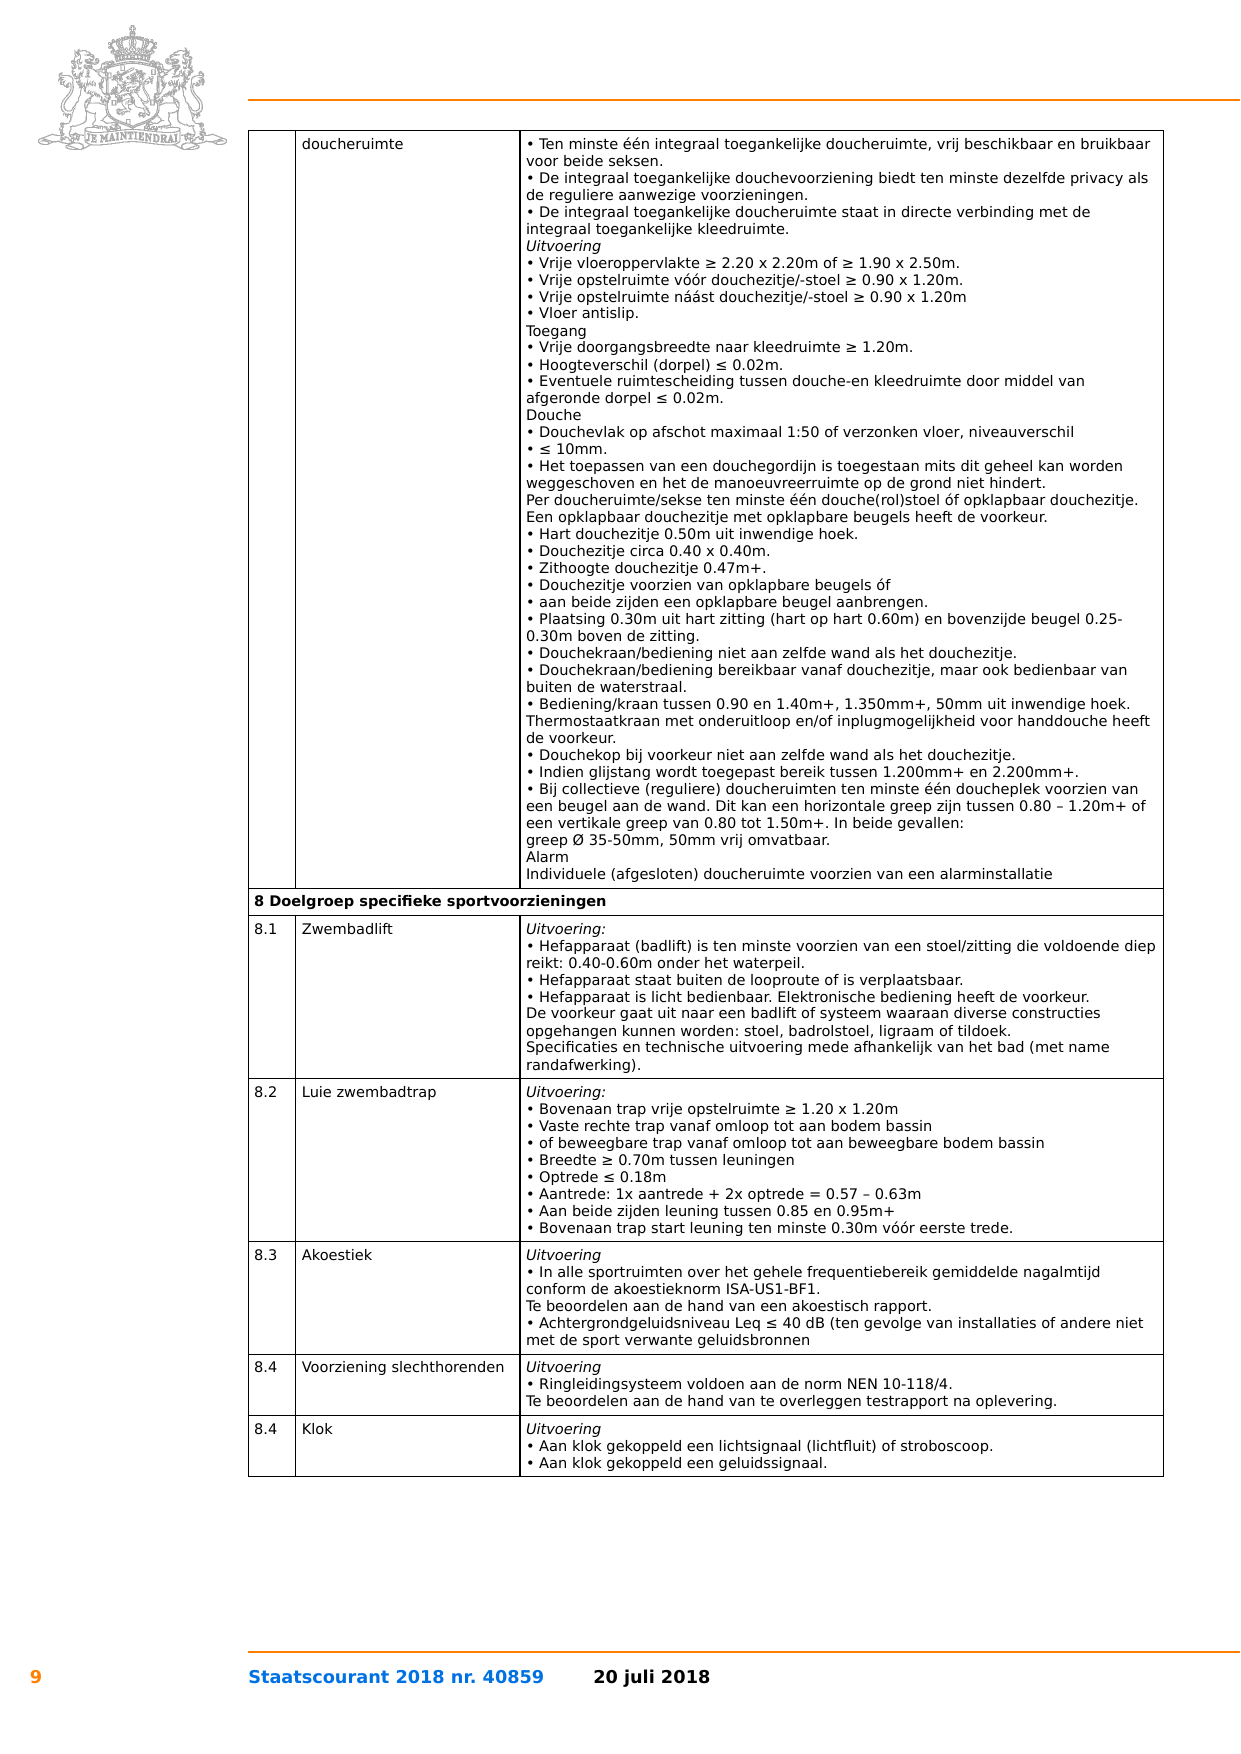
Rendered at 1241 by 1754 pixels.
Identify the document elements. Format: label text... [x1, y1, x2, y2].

table_cell Akoestiek [296, 1242, 519, 1353]
table_cell doucheruimte [296, 131, 519, 887]
table_cell Voorziening slechthorenden [296, 1355, 519, 1415]
table_cell 8.4 [249, 1416, 295, 1476]
table_cell 8.4 [249, 1355, 295, 1415]
table_cell • Ten minste één integraal toegankelijke doucheruimte, vrij beschikbaar en bruikbaar voor beide seksen. • De integraal toegankelijke douchevoorziening biedt ten minste dezelfde privacy als de reguliere aanwezige voorzieningen. • De integraal toegankelijke doucheruimte staat in directe verbinding met de integraal toegankelijke kleedruimte. Uitvoering • Vrije vloeroppervlakte ≥ 2.20 x 2.20m of ≥ 1.90 x 2.50m. • Vrije opstelruimte vóór douchezitje/-stoel ≥ 0.90 x 1.20m. • Vrije opstelruimte náást douchezitje/-stoel ≥ 0.90 x 1.20m • Vloer antislip. Toegang • Vrije doorgangsbreedte naar kleedruimte ≥ 1.20m. • Hoogteverschil (dorpel) ≤ 0.02m. • Eventuele ruimtescheiding tussen douche-en kleedruimte door middel van afgeronde dorpel ≤ 0.02m. Douche • Douchevlak op afschot maximaal 1:50 of verzonken vloer, niveauverschil • ≤ 10mm. • Het toepassen van een douchegordijn is toegestaan mits dit geheel kan worden weggeschoven en het de manoeuvreerruimte op de grond niet hindert. Per doucheruimte/sekse ten minste één douche(rol)stoel óf opklapbaar douchezitje. Een opklapbaar douchezitje met opklapbare beugels heeft de voorkeur. • Hart douchezitje 0.50m uit inwendige hoek. • Douchezitje circa 0.40 x 0.40m. • Zithoogte douchezitje 0.47m+. • Douchezitje voorzien van opklapbare beugels óf • aan beide zijden een opklapbare beugel aanbrengen. • Plaatsing 0.30m uit hart zitting (hart op hart 0.60m) en bovenzijde beugel 0.25-0.30m boven de zitting. • Douchekraan/bediening niet aan zelfde wand als het douchezitje. • Douchekraan/bediening bereikbaar vanaf douchezitje, maar ook bedienbaar van buiten de waterstraal. • Bediening/kraan tussen 0.90 en 1.40m+, 1.350mm+, 50mm uit inwendige hoek. Thermostaatkraan met onderuitloop en/of inplugmogelijkheid voor handdouche heeft de voorkeur. • Douchekop bij voorkeur niet aan zelfde wand als het douchezitje. • Indien glijstang wordt toegepast bereik tussen 1.200mm+ en 2.200mm+. • Bij collectieve (reguliere) doucheruimten ten minste één doucheplek voorzien van een beugel aan de wand. Dit kan een horizontale greep zijn tussen 0.80 – 1.20m+ of een vertikale greep van 0.80 tot 1.50m+. In beide gevallen: greep Ø 35-50mm, 50mm vrij omvatbaar. Alarm Individuele (afgesloten) doucheruimte voorzien van een alarminstallatie [521, 131, 1163, 887]
table_cell 8 Doelgroep specifieke sportvoorzieningen [249, 889, 1163, 915]
table_cell Uitvoering • Aan klok gekoppeld een lichtsignaal (lichtfluit) of stroboscoop. • Aan klok gekoppeld een geluidssignaal. [521, 1416, 1163, 1476]
table_cell Uitvoering: • Hefapparaat (badlift) is ten minste voorzien van een stoel/zitting die voldoende diep reikt: 0.40-0.60m onder het waterpeil. • Hefapparaat staat buiten de looproute of is verplaatsbaar. • Hefapparaat is licht bedienbaar. Elektronische bediening heeft de voorkeur. De voorkeur gaat uit naar een badlift of systeem waaraan diverse constructies opgehangen kunnen worden: stoel, badrolstoel, ligraam of tildoek. Specificaties en technische uitvoering mede afhankelijk van het bad (met name randafwerking). [521, 916, 1163, 1078]
picture [38, 25, 227, 150]
table_cell 8.1 [249, 916, 295, 1078]
table_cell Klok [296, 1416, 519, 1476]
table_cell Uitvoering • Ringleidingsysteem voldoen aan de norm NEN 10-118/4. Te beoordelen aan de hand van te overleggen testrapport na oplevering. [521, 1355, 1163, 1415]
table_cell Luie zwembadtrap [296, 1079, 519, 1241]
table_cell Zwembadlift [296, 916, 519, 1078]
table_cell 8.3 [249, 1242, 295, 1353]
table_cell 8.2 [249, 1079, 295, 1241]
table_cell [249, 131, 295, 887]
table_cell Uitvoering: • Bovenaan trap vrije opstelruimte ≥ 1.20 x 1.20m • Vaste rechte trap vanaf omloop tot aan bodem bassin • of beweegbare trap vanaf omloop tot aan beweegbare bodem bassin • Breedte ≥ 0.70m tussen leuningen • Optrede ≤ 0.18m • Aantrede: 1x aantrede + 2x optrede = 0.57 – 0.63m • Aan beide zijden leuning tussen 0.85 en 0.95m+ • Bovenaan trap start leuning ten minste 0.30m vóór eerste trede. [521, 1079, 1163, 1241]
table_cell Uitvoering • In alle sportruimten over het gehele frequentiebereik gemiddelde nagalmtijd conform de akoestieknorm ISA-US1-BF1. Te beoordelen aan de hand van een akoestisch rapport. • Achtergrondgeluidsniveau Leq ≤ 40 dB (ten gevolge van installaties of andere niet met de sport verwante geluidsbronnen [521, 1242, 1163, 1353]
